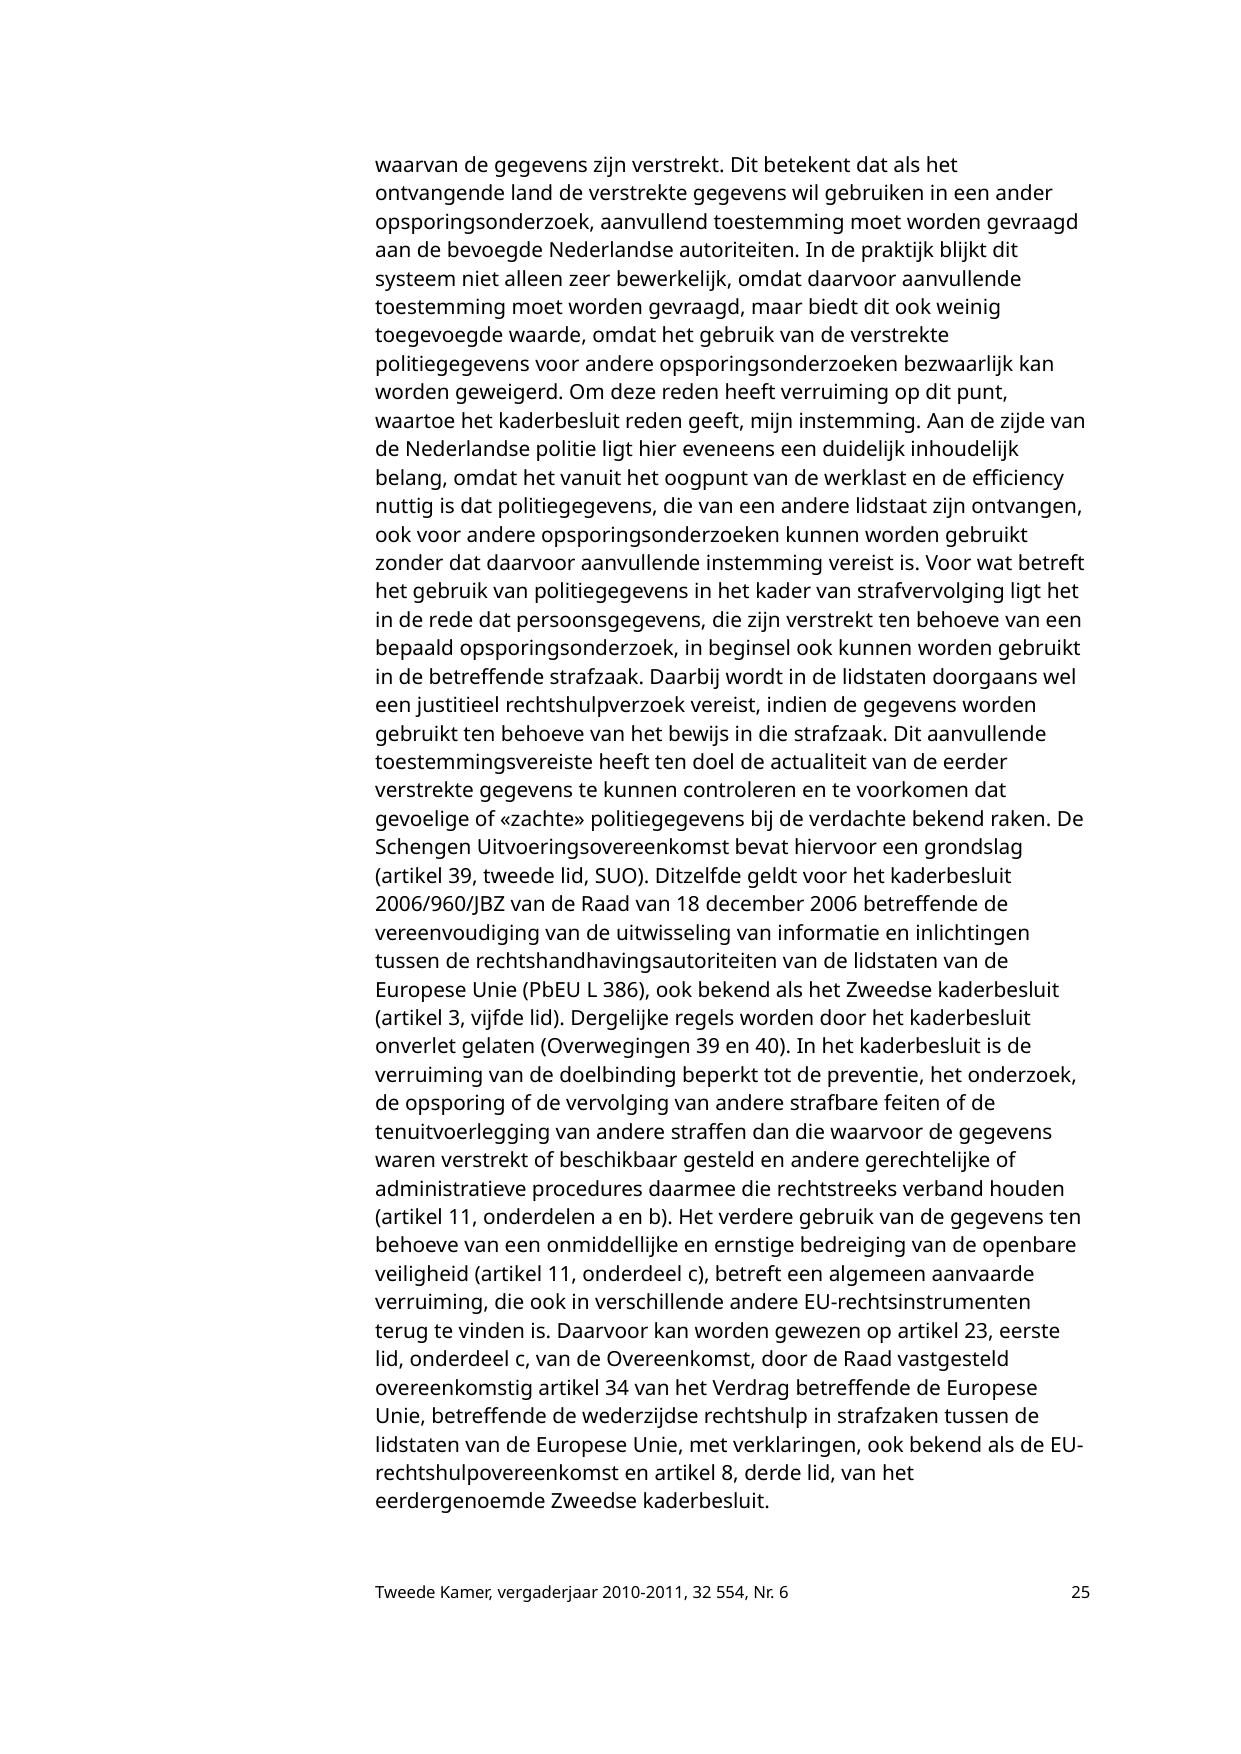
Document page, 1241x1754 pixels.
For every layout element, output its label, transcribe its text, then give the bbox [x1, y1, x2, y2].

text waarvan de gegevens zijn verstrekt. Dit betekent dat als het ontvangende land de verstrekte gegevens wil gebruiken in een ander opsporingsonderzoek, aanvullend toestemming moet worden gevraagd aan de bevoegde Nederlandse autoriteiten. In de praktijk blijkt dit systeem niet alleen zeer bewerkelijk, omdat daarvoor aanvullende toestemming moet worden gevraagd, maar biedt dit ook weinig toegevoegde waarde, omdat het gebruik van de verstrekte politiegegevens voor andere opsporingsonderzoeken bezwaarlijk kan worden geweigerd. Om deze reden heeft verruiming op dit punt, waartoe het kaderbesluit reden geeft, mijn instemming. Aan de zijde van de Nederlandse politie ligt hier eveneens een duidelijk inhoudelijk belang, omdat het vanuit het oogpunt van de werklast en de efficiency nuttig is dat politiegegevens, die van een andere lidstaat zijn ontvangen, ook voor andere opsporingsonderzoeken kunnen worden gebruikt zonder dat daarvoor aanvullende instemming vereist is. Voor wat betreft het gebruik van politiegegevens in het kader van strafvervolging ligt het in de rede dat persoonsgegevens, die zijn verstrekt ten behoeve van een bepaald opsporingsonderzoek, in beginsel ook kunnen worden gebruikt in de betreffende strafzaak. Daarbij wordt in de lidstaten doorgaans wel een justitieel rechtshulpverzoek vereist, indien de gegevens worden gebruikt ten behoeve van het bewijs in die strafzaak. Dit aanvullende toestemmingsvereiste heeft ten doel de actualiteit van de eerder verstrekte gegevens te kunnen controleren en te voorkomen dat gevoelige of «zachte» politiegegevens bij de verdachte bekend raken. De Schengen Uitvoeringsovereenkomst bevat hiervoor een grondslag (artikel 39, tweede lid, SUO). Ditzelfde geldt voor het kaderbesluit 2006/960/JBZ van de Raad van 18 december 2006 betreffende de vereenvoudiging van de uitwisseling van informatie en inlichtingen tussen de rechtshandhavingsautoriteiten van de lidstaten van de Europese Unie (PbEU L 386), ook bekend als het Zweedse kaderbesluit (artikel 3, vijfde lid). Dergelijke regels worden door het kaderbesluit onverlet gelaten (Overwegingen 39 en 40). In het kaderbesluit is de verruiming van de doelbinding beperkt tot de preventie, het onderzoek, de opsporing of de vervolging van andere strafbare feiten of de tenuitvoerlegging van andere straffen dan die waarvoor de gegevens waren verstrekt of beschikbaar gesteld en andere gerechtelijke of administratieve procedures daarmee die rechtstreeks verband houden (artikel 11, onderdelen a en b). Het verdere gebruik van de gegevens ten behoeve van een onmiddellijke en ernstige bedreiging van de openbare veiligheid (artikel 11, onderdeel c), betreft een algemeen aanvaarde verruiming, die ook in verschillende andere EU-rechtsinstrumenten terug te vinden is. Daarvoor kan worden gewezen op artikel 23, eerste lid, onderdeel c, van de Overeenkomst, door de Raad vastgesteld overeenkomstig artikel 34 van het Verdrag betreffende de Europese Unie, betreffende de wederzijdse rechtshulp in strafzaken tussen de lidstaten van de Europese Unie, met verklaringen, ook bekend als de EU-rechtshulpovereenkomst en artikel 8, derde lid, van het eerdergenoemde Zweedse kaderbesluit. [375, 150, 1090, 1515]
